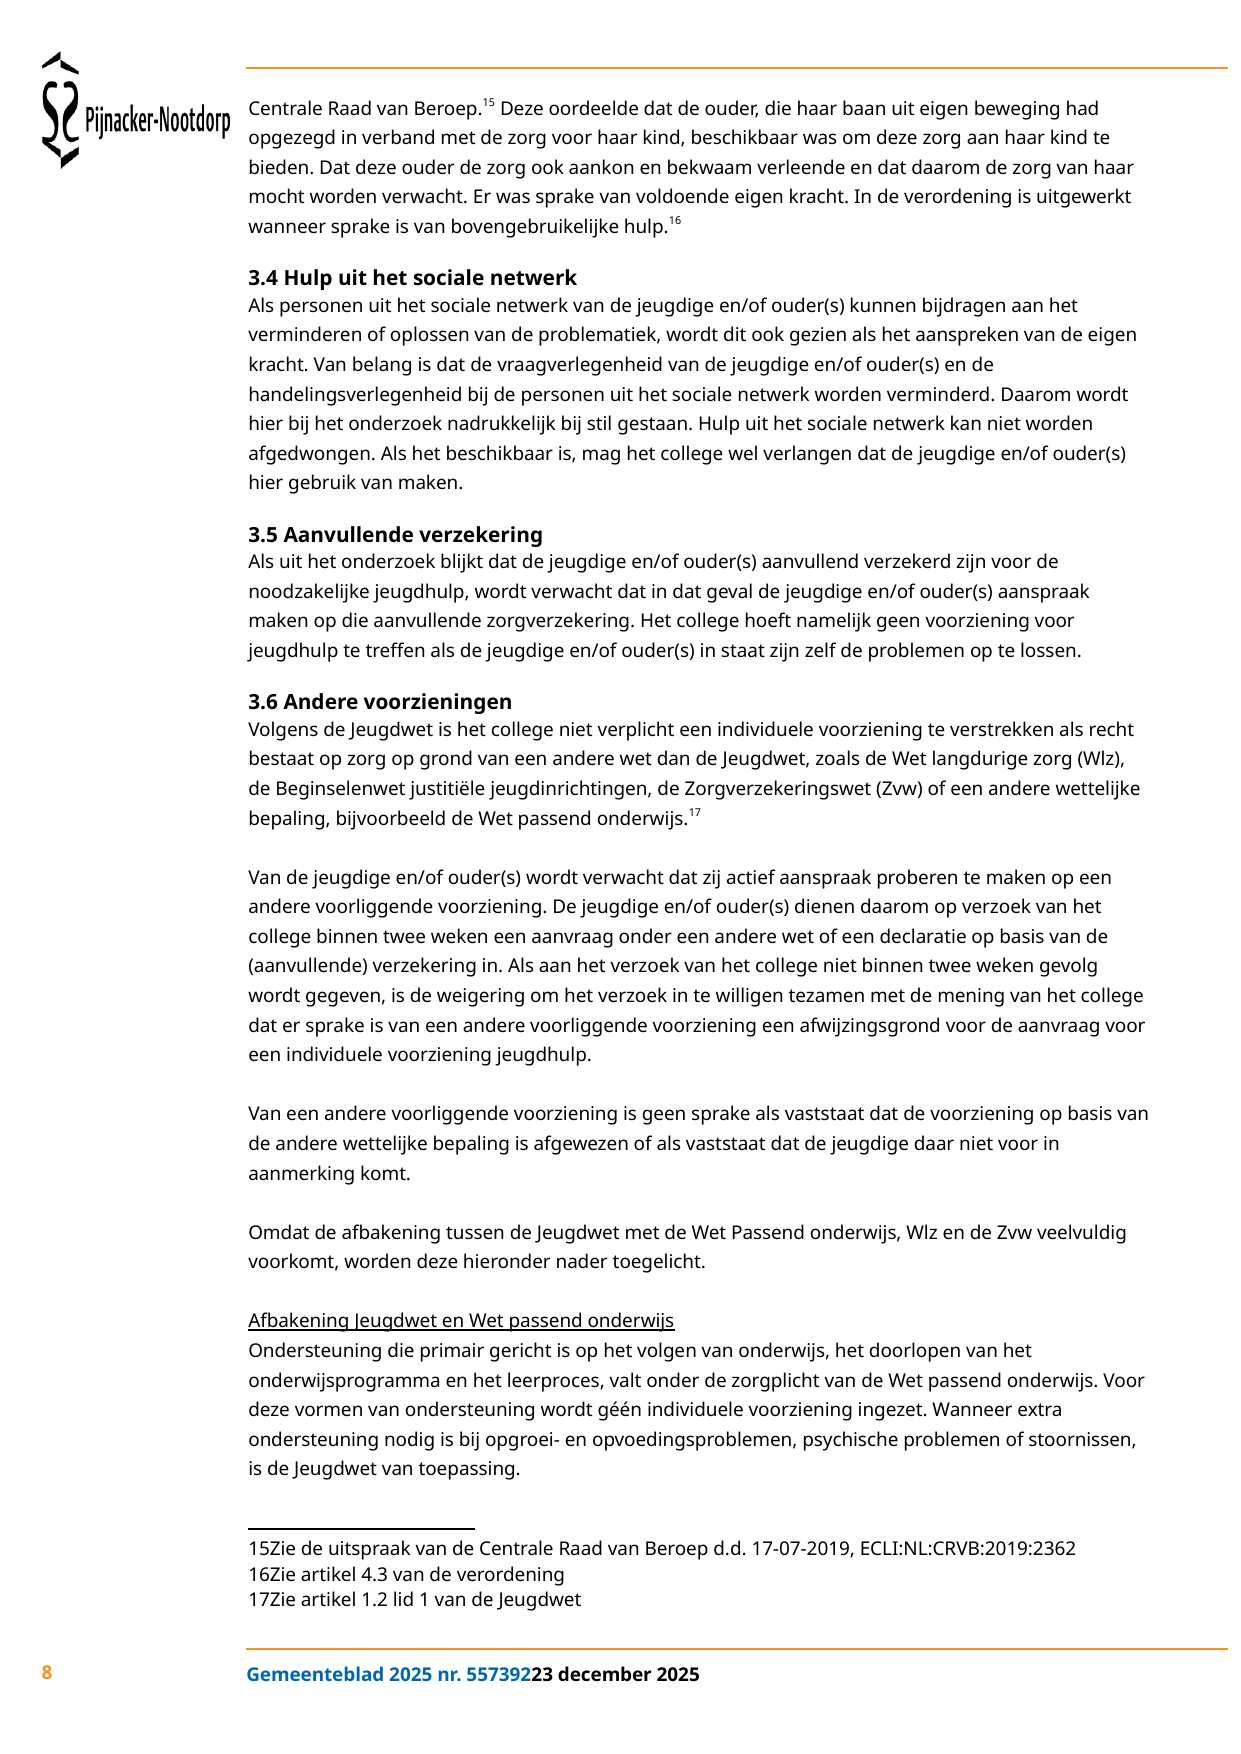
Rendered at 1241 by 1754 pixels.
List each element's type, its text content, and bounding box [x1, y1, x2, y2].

text Van de jeugdige en/of ouder(s) wordt verwacht dat zij actief aanspraak proberen te maken op een andere voorliggende voorziening. De jeugdige en/of ouder(s) dienen daarom op verzoek van het college binnen twee weken een aanvraag onder een andere wet of een declaratie op basis van de (aanvullende) verzekering in. Als aan het verzoek van het college niet binnen twee weken gevolg wordt gegeven, is de weigering om het verzoek in te willigen tezamen met de mening van het college dat er sprake is van een andere voorliggende voorziening een afwijzingsgrond voor de aanvraag voor een individuele voorziening jeugdhulp. [248, 864, 1152, 1067]
text Zie artikel 1.2 lid 1 van de Jeugdwet [248, 1586, 1152, 1612]
text Zie de uitspraak van de Centrale Raad van Beroep d.d. 17-07-2019, ECLI:NL:CRVB:2019:2362 [248, 1535, 1152, 1561]
text Van een andere voorliggende voorziening is geen sprake als vaststaat dat de voorziening op basis van de andere wettelijke bepaling is afgewezen of als vaststaat dat de jeugdige daar niet voor in aanmerking komt. [248, 1101, 1152, 1185]
text Centrale Raad van Beroep. Deze oordeelde dat de ouder, die haar baan uit eigen beweging had opgezegd in verband met de zorg voor haar kind, beschikbaar was om deze zorg aan haar kind te bieden. Dat deze ouder de zorg ook aankon en bekwaam verleende en dat daarom de zorg van haar mocht worden verwacht. Er was sprake van voldoende eigen kracht. In de verordening is uitgewerkt wanneer sprake is van bovengebruikelijke hulp. [248, 95, 1152, 239]
text Ondersteuning die primair gericht is op het volgen van onderwijs, het doorlopen van het onderwijsprogramma en het leerproces, valt onder de zorgplicht van de Wet passend onderwijs. Voor deze vormen van ondersteuning wordt géén individuele voorziening ingezet. Wanneer extra ondersteuning nodig is bij opgroei- en opvoedingsproblemen, psychische problemen of stoornissen, is de Jeugdwet van toepassing. [248, 1337, 1152, 1481]
text 3.6 Andere voorzieningen [248, 687, 1152, 716]
text Omdat de afbakening tussen de Jeugdwet met de Wet Passend onderwijs, Wlz en de Zvw veelvuldig voorkomt, worden deze hieronder nader toegelicht. [248, 1219, 1152, 1274]
text Als personen uit het sociale netwerk van de jeugdige en/of ouder(s) kunnen bijdragen aan het verminderen of oplossen van de problematiek, wordt dit ook gezien als het aanspreken van de eigen kracht. Van belang is dat de vraagverlegenheid van de jeugdige en/of ouder(s) en de handelingsverlegenheid bij de personen uit het sociale netwerk worden verminderd. Daarom wordt hier bij het onderzoek nadrukkelijk bij stil gestaan. Hulp uit het sociale netwerk kan niet worden afgedwongen. Als het beschikbaar is, mag het college wel verlangen dat de jeugdige en/of ouder(s) hier gebruik van maken. [248, 292, 1152, 495]
text 3.5 Aanvullende verzekering [248, 520, 1152, 548]
text 3.4 Hulp uit het sociale netwerk [248, 263, 1152, 292]
text Zie artikel 4.3 van de verordening [248, 1561, 1152, 1586]
text Als uit het onderzoek blijkt dat de jeugdige en/of ouder(s) aanvullend verzekerd zijn voor de noodzakelijke jeugdhulp, wordt verwacht dat in dat geval de jeugdige en/of ouder(s) aanspraak maken op die aanvullende zorgverzekering. Het college hoeft namelijk geen voorziening voor jeugdhulp te treffen als de jeugdige en/of ouder(s) in staat zijn zelf de problemen op te lossen. [248, 548, 1152, 663]
text Afbakening Jeugdwet en Wet passend onderwijs [248, 1308, 1152, 1333]
text Volgens de Jeugdwet is het college niet verplicht een individuele voorziening te verstrekken als recht bestaat op zorg op grond van een andere wet dan de Jeugdwet, zoals de Wet langdurige zorg (Wlz), de Beginselenwet justitiële jeugdinrichtingen, de Zorgverzekeringswet (Zvw) of een andere wettelijke bepaling, bijvoorbeeld de Wet passend onderwijs. [248, 716, 1152, 830]
picture [41, 47, 231, 172]
